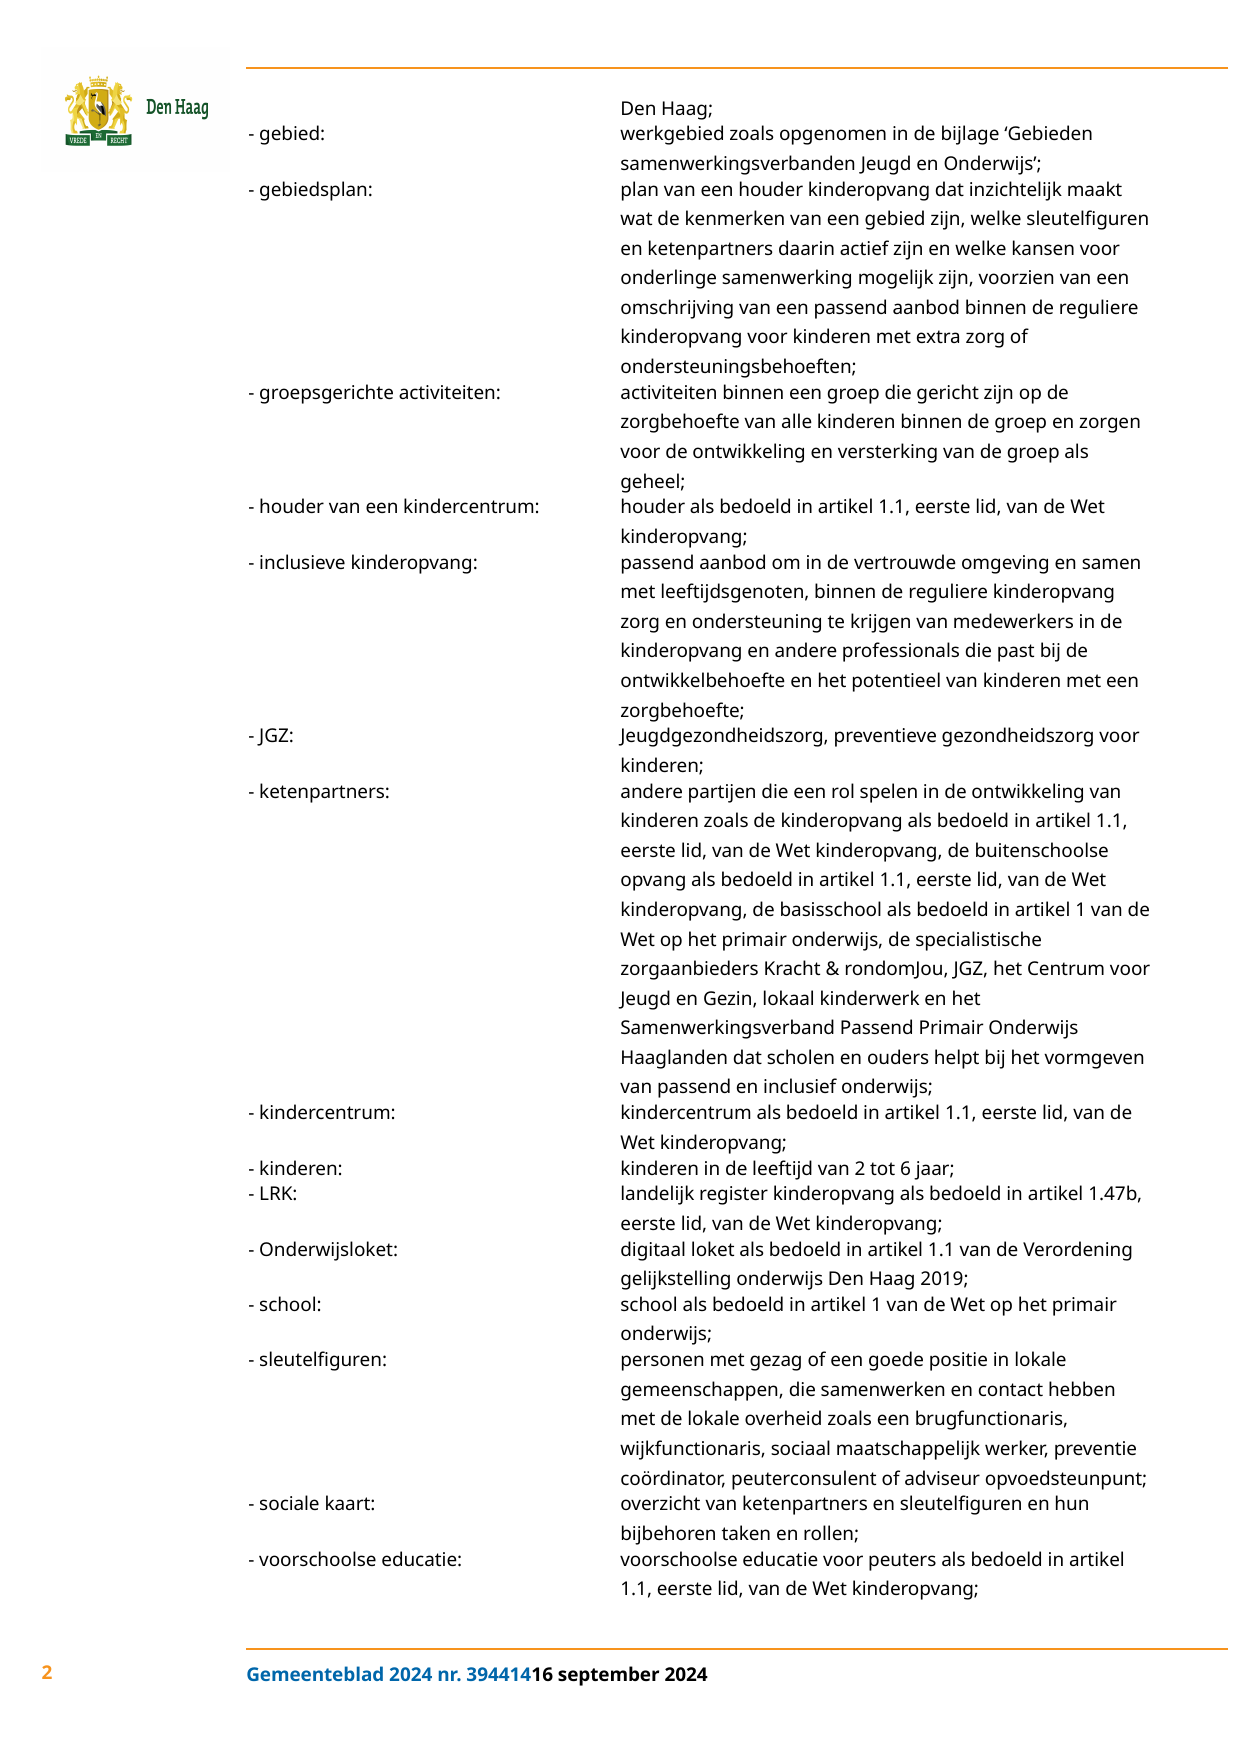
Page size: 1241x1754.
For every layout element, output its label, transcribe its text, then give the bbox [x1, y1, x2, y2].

table_cell overzicht van ketenpartners en sleutelfiguren en hun bijbehoren taken en rollen; [620, 1490, 1152, 1546]
table_cell passend aanbod om in de vertrouwde omgeving en samen met leeftijdsgenoten, binnen de reguliere kinderopvang zorg en ondersteuning te krijgen van medewerkers in de kinderopvang en andere professionals die past bij de ontwikkelbehoefte en het potentieel van kinderen met een zorgbehoefte; [620, 549, 1152, 722]
table_cell - LRK: [248, 1180, 620, 1236]
table_cell - kinderen: [248, 1155, 620, 1180]
table_cell Jeugdgezondheidszorg, preventieve gezondheidszorg voor kinderen; [620, 723, 1152, 778]
table_cell [248, 95, 620, 121]
table_cell - ketenpartners: [248, 778, 620, 1099]
table_cell - kindercentrum: [248, 1099, 620, 1155]
table_cell activiteiten binnen een groep die gericht zijn op de zorgbehoefte van alle kinderen binnen de groep en zorgen voor de ontwikkeling en versterking van de groep als geheel; [620, 379, 1152, 493]
table_cell school als bedoeld in artikel 1 van de Wet op het primair onderwijs; [620, 1291, 1152, 1346]
table_cell - JGZ: [248, 723, 620, 778]
table_cell werkgebied zoals opgenomen in de bijlage ‘Gebieden samenwerkingsverbanden Jeugd en Onderwijs’; [620, 121, 1152, 176]
table_cell - gebiedsplan: [248, 176, 620, 379]
table_cell kinderen in de leeftijd van 2 tot 6 jaar; [620, 1155, 1152, 1180]
picture [41, 47, 231, 172]
table_cell andere partijen die een rol spelen in de ontwikkeling van kinderen zoals de kinderopvang als bedoeld in artikel 1.1, eerste lid, van de Wet kinderopvang, de buitenschoolse opvang als bedoeld in artikel 1.1, eerste lid, van de Wet kinderopvang, de basisschool als bedoeld in artikel 1 van de Wet op het primair onderwijs, de specialistische zorgaanbieders Kracht & rondomJou, JGZ, het Centrum voor Jeugd en Gezin, lokaal kinderwerk en het Samenwerkingsverband Passend Primair Onderwijs Haaglanden dat scholen en ouders helpt bij het vormgeven van passend en inclusief onderwijs; [620, 778, 1152, 1099]
table_cell - inclusieve kinderopvang: [248, 549, 620, 722]
table_cell plan van een houder kinderopvang dat inzichtelijk maakt wat de kenmerken van een gebied zijn, welke sleutelfiguren en ketenpartners daarin actief zijn en welke kansen voor onderlinge samenwerking mogelijk zijn, voorzien van een omschrijving van een passend aanbod binnen de reguliere kinderopvang voor kinderen met extra zorg of ondersteuningsbehoeften; [620, 176, 1152, 379]
table_cell landelijk register kinderopvang als bedoeld in artikel 1.47b, eerste lid, van de Wet kinderopvang; [620, 1180, 1152, 1236]
table_cell voorschoolse educatie voor peuters als bedoeld in artikel 1.1, eerste lid, van de Wet kinderopvang; [620, 1546, 1152, 1601]
table_cell - voorschoolse educatie: [248, 1546, 620, 1601]
table_cell kindercentrum als bedoeld in artikel 1.1, eerste lid, van de Wet kinderopvang; [620, 1099, 1152, 1155]
table_cell digitaal loket als bedoeld in artikel 1.1 van de Verordening gelijkstelling onderwijs Den Haag 2019; [620, 1236, 1152, 1291]
table_cell - houder van een kindercentrum: [248, 494, 620, 549]
table_cell personen met gezag of een goede positie in lokale gemeenschappen, die samenwerken en contact hebben met de lokale overheid zoals een brugfunctionaris, wijkfunctionaris, sociaal maatschappelijk werker, preventie coördinator, peuterconsulent of adviseur opvoedsteunpunt; [620, 1346, 1152, 1490]
table_cell - gebied: [248, 121, 620, 176]
table_cell - sociale kaart: [248, 1490, 620, 1546]
table_cell - groepsgerichte activiteiten: [248, 379, 620, 493]
table_cell - sleutelfiguren: [248, 1346, 620, 1490]
table_cell - Onderwijsloket: [248, 1236, 620, 1291]
table_cell Den Haag; [620, 95, 1152, 121]
table_cell - school: [248, 1291, 620, 1346]
table_cell houder als bedoeld in artikel 1.1, eerste lid, van de Wet kinderopvang; [620, 494, 1152, 549]
